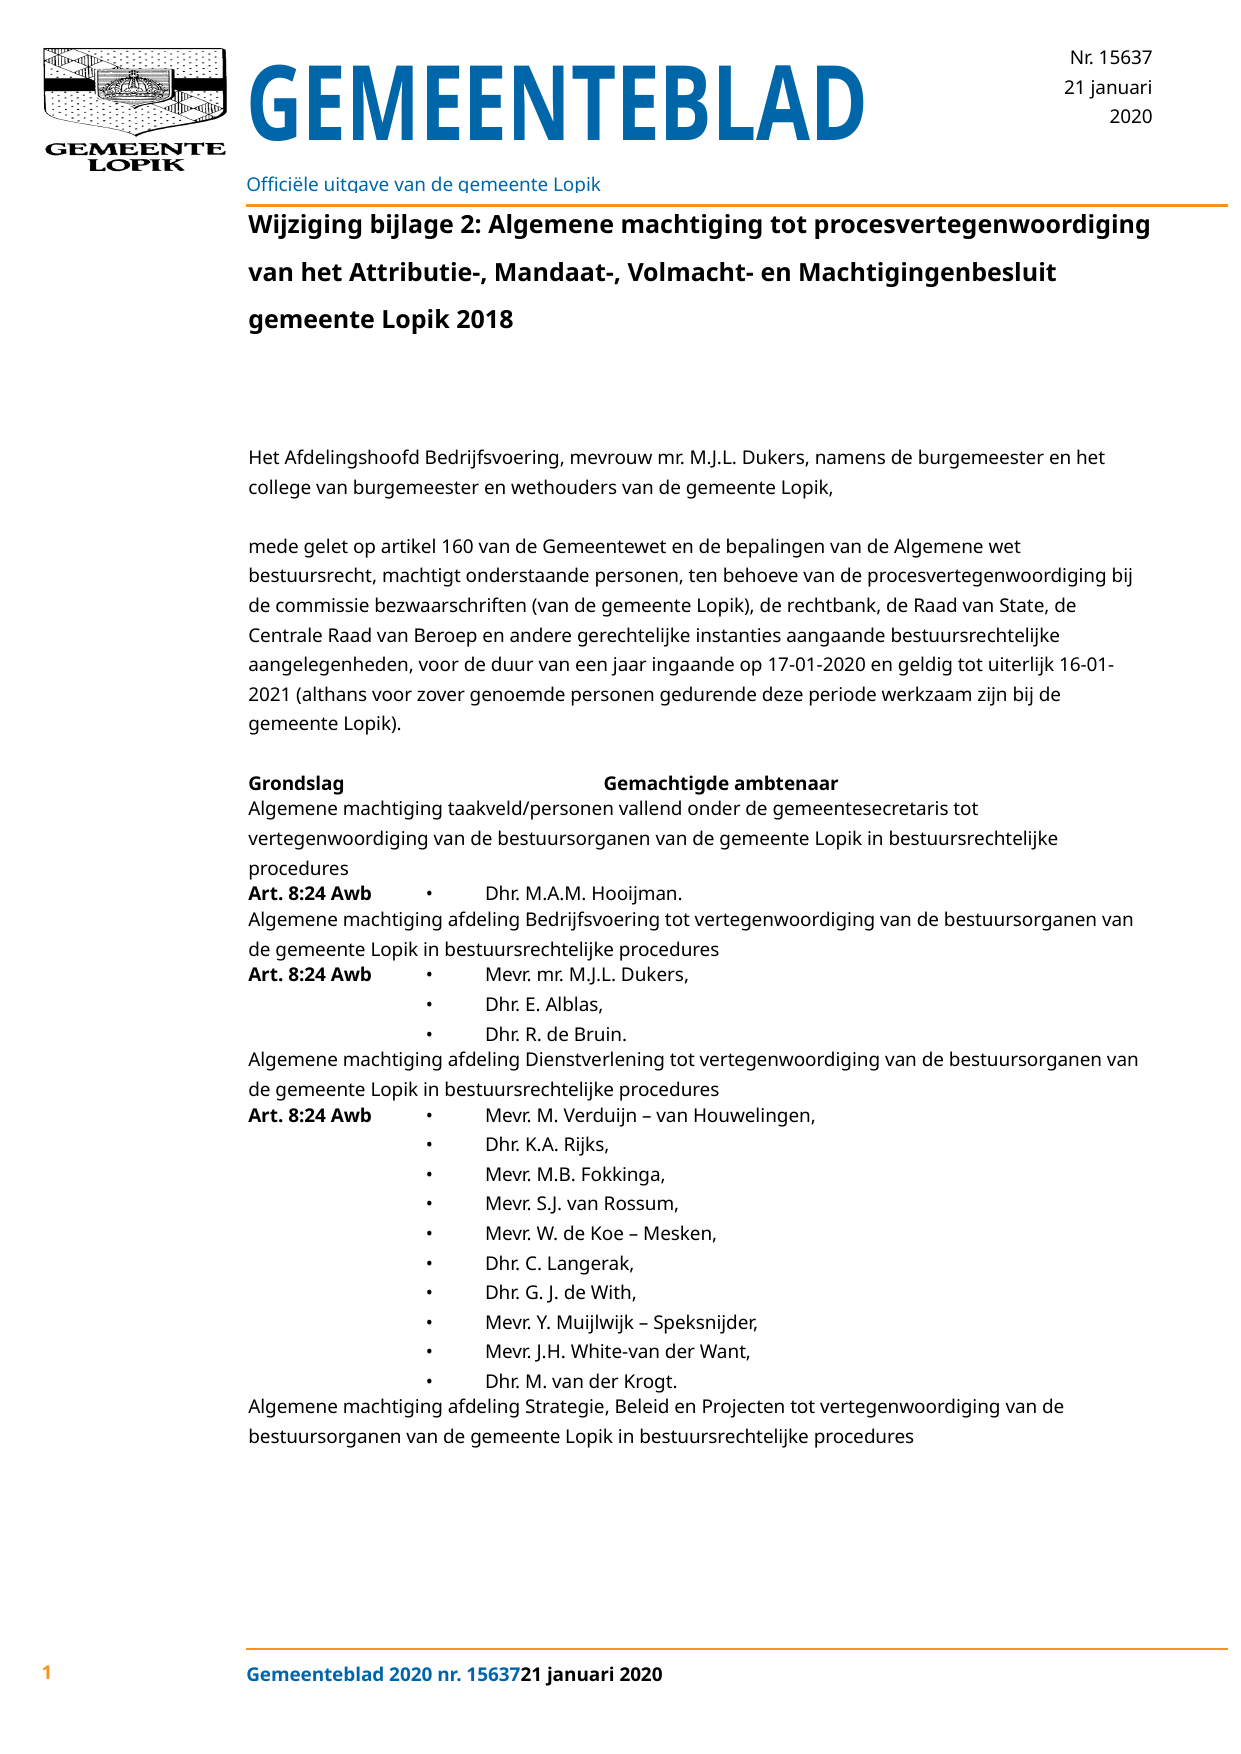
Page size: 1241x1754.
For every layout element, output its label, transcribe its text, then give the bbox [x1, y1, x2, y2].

table_cell Art. 8:24 Awb [248, 1102, 426, 1394]
text Het Afdelingshoofd Bedrijfsvoering, mevrouw mr. M.J.L. Dukers, namens de burgemeester en het college van burgemeester en wethouders van de gemeente Lopik, [248, 444, 1152, 500]
table_cell Algemene machtiging afdeling Strategie, Beleid en Projecten tot vertegenwoordiging van de bestuursorganen van de gemeente Lopik in bestuursrechtelijke procedures [248, 1394, 1152, 1449]
text mede gelet op artikel 160 van de Gemeentewet en de bepalingen van de Algemene wet bestuursrecht, machtigt onderstaande personen, ten behoeve van de procesvertegenwoordiging bij de commissie bezwaarschriften (van de gemeente Lopik), de rechtbank, de Raad van State, de Centrale Raad van Beroep en andere gerechtelijke instanties aangaande bestuursrechtelijke aangelegenheden, voor de duur van een jaar ingaande op 17-01-2020 en geldig tot uiterlijk 16-01-2021 (althans voor zover genoemde personen gedurende deze periode werkzaam zijn bij de gemeente Lopik). [248, 533, 1152, 736]
table_cell Art. 8:24 Awb [248, 962, 426, 1046]
table_cell Dhr. M.A.M. Hooijman. [426, 881, 1152, 906]
table_cell Mevr. M. Verduijn – van Houwelingen, Dhr. K.A. Rijks, Mevr. M.B. Fokkinga, Mevr. S.J. van Rossum, Mevr. W. de Koe – Mesken, Dhr. C. Langerak, Dhr. G. J. de With, Mevr. Y. Muijlwijk – Speksnijder, Mevr. J.H. White-van der Want, Dhr. M. van der Krogt. [426, 1102, 1152, 1394]
picture [41, 47, 231, 172]
table_cell Algemene machtiging taakveld/personen vallend onder de gemeentesecretaris tot vertegenwoordiging van de bestuursorganen van de gemeente Lopik in bestuursrechtelijke procedures [248, 796, 1152, 881]
table_header Grondslag [248, 770, 603, 796]
table_cell Art. 8:24 Awb [248, 881, 426, 906]
table_cell Mevr. mr. M.J.L. Dukers, Dhr. E. Alblas, Dhr. R. de Bruin. [426, 962, 1152, 1046]
table_cell Algemene machtiging afdeling Bedrijfsvoering tot vertegenwoordiging van de bestuursorganen van de gemeente Lopik in bestuursrechtelijke procedures [248, 906, 1152, 962]
text Wijziging bijlage 2: Algemene machtiging tot procesvertegenwoordiging van het Attributie-, Mandaat-, Volmacht- en Machtigingenbesluit gemeente Lopik 2018 [248, 207, 1152, 336]
table_cell Algemene machtiging afdeling Dienstverlening tot vertegenwoordiging van de bestuursorganen van de gemeente Lopik in bestuursrechtelijke procedures [248, 1046, 1152, 1102]
table_header Gemachtigde ambtenaar [603, 770, 1152, 796]
